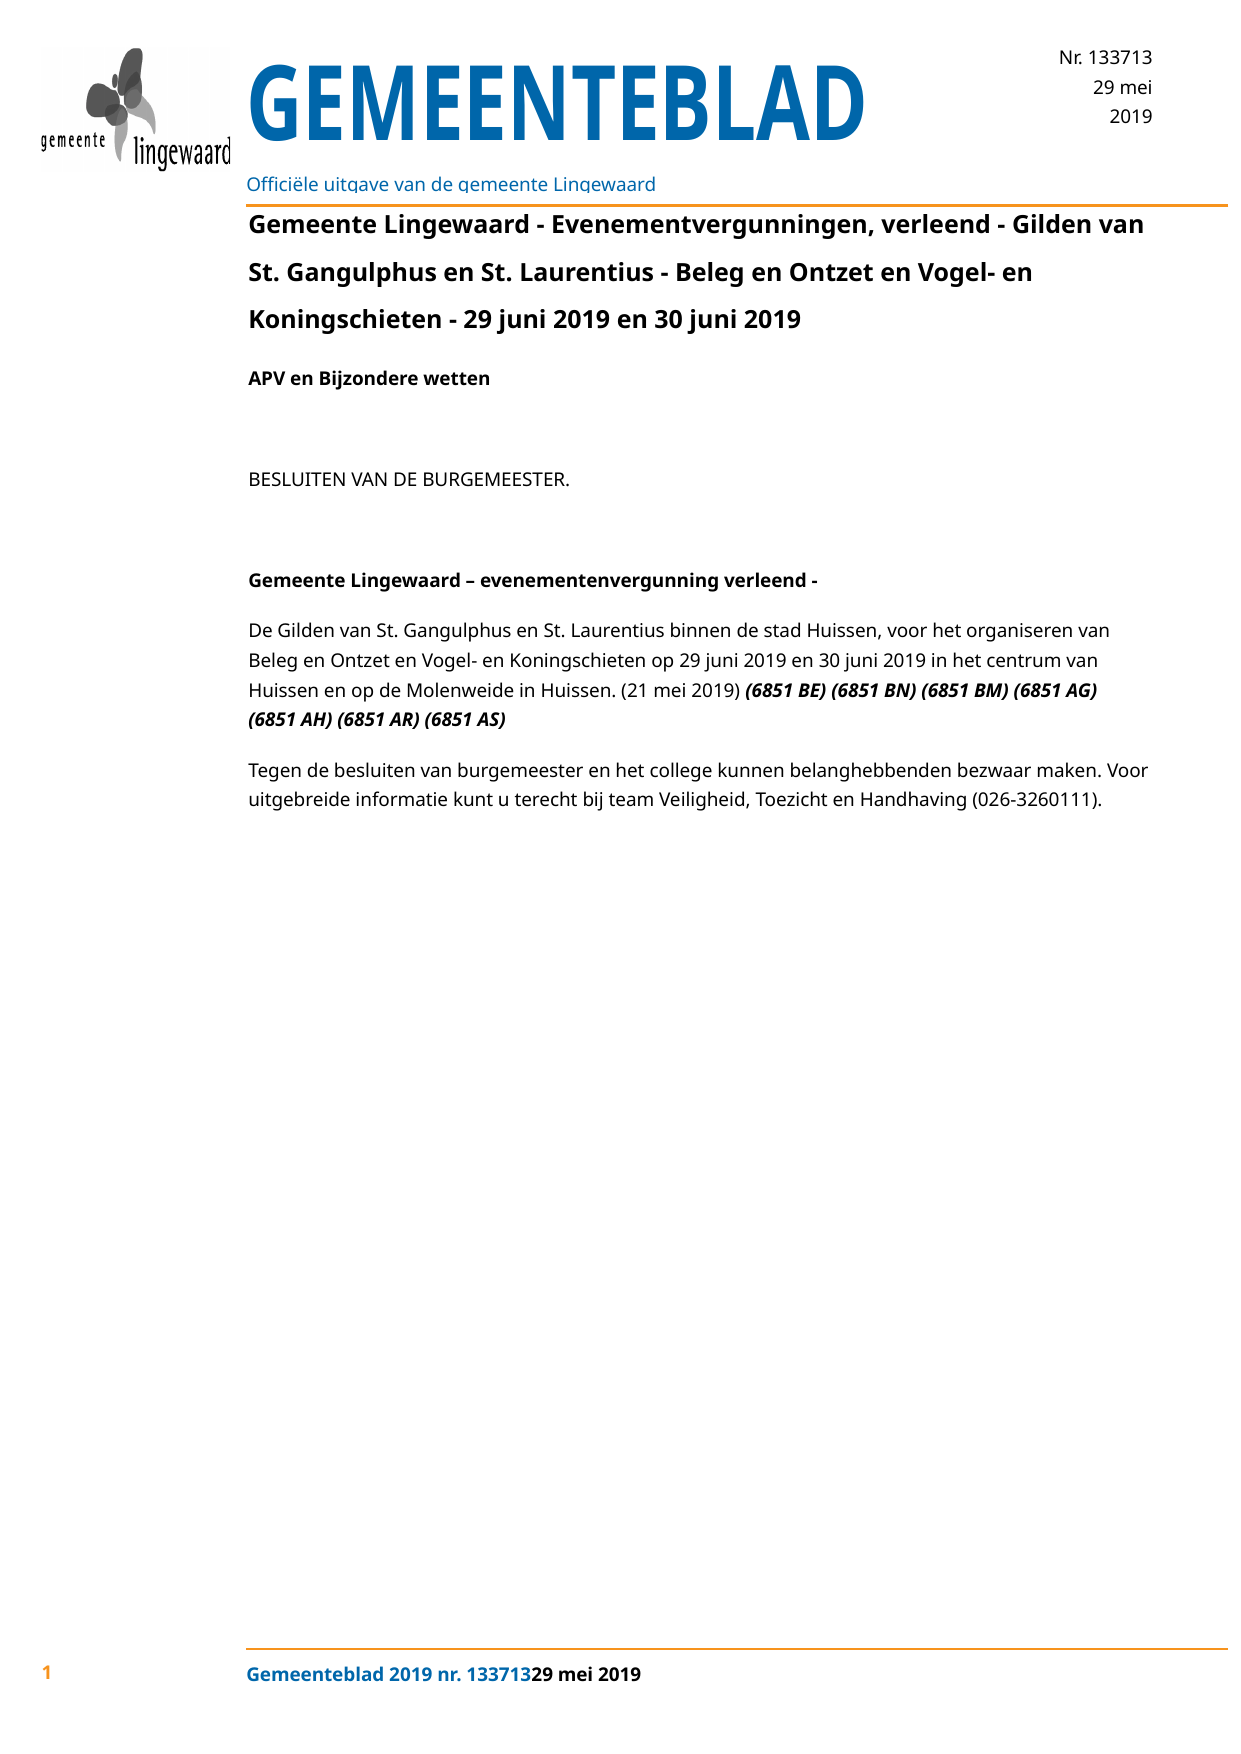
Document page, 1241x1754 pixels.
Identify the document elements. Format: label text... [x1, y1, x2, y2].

text Gemeente Lingewaard – evenementenvergunning verleend - [248, 567, 1152, 593]
picture [41, 47, 231, 172]
text Tegen de besluiten van burgemeester en het college kunnen belanghebbenden bezwaar maken. Voor uitgebreide informatie kunt u terecht bij team Veiligheid, Toezicht en Handhaving (026-3260111). [248, 757, 1152, 812]
text Gemeente Lingewaard - Evenementvergunningen, verleend - Gilden van St. Gangulphus en St. Laurentius - Beleg en Ontzet en Vogel- en Koningschieten - 29 juni 2019 en 30 juni 2019 [248, 207, 1152, 336]
text De Gilden van St. Gangulphus en St. Laurentius binnen de stad Huissen, voor het organiseren van Beleg en Ontzet en Vogel- en Koningschieten op 29 juni 2019 en 30 juni 2019 in het centrum van Huissen en op de Molenweide in Huissen. (21 mei 2019) (6851 BE) (6851 BN) (6851 BM) (6851 AG) (6851 AH) (6851 AR) (6851 AS) [248, 618, 1152, 732]
text APV en Bijzondere wetten [248, 366, 1152, 391]
text BESLUITEN VAN DE BURGEMEESTER. [248, 466, 1152, 492]
